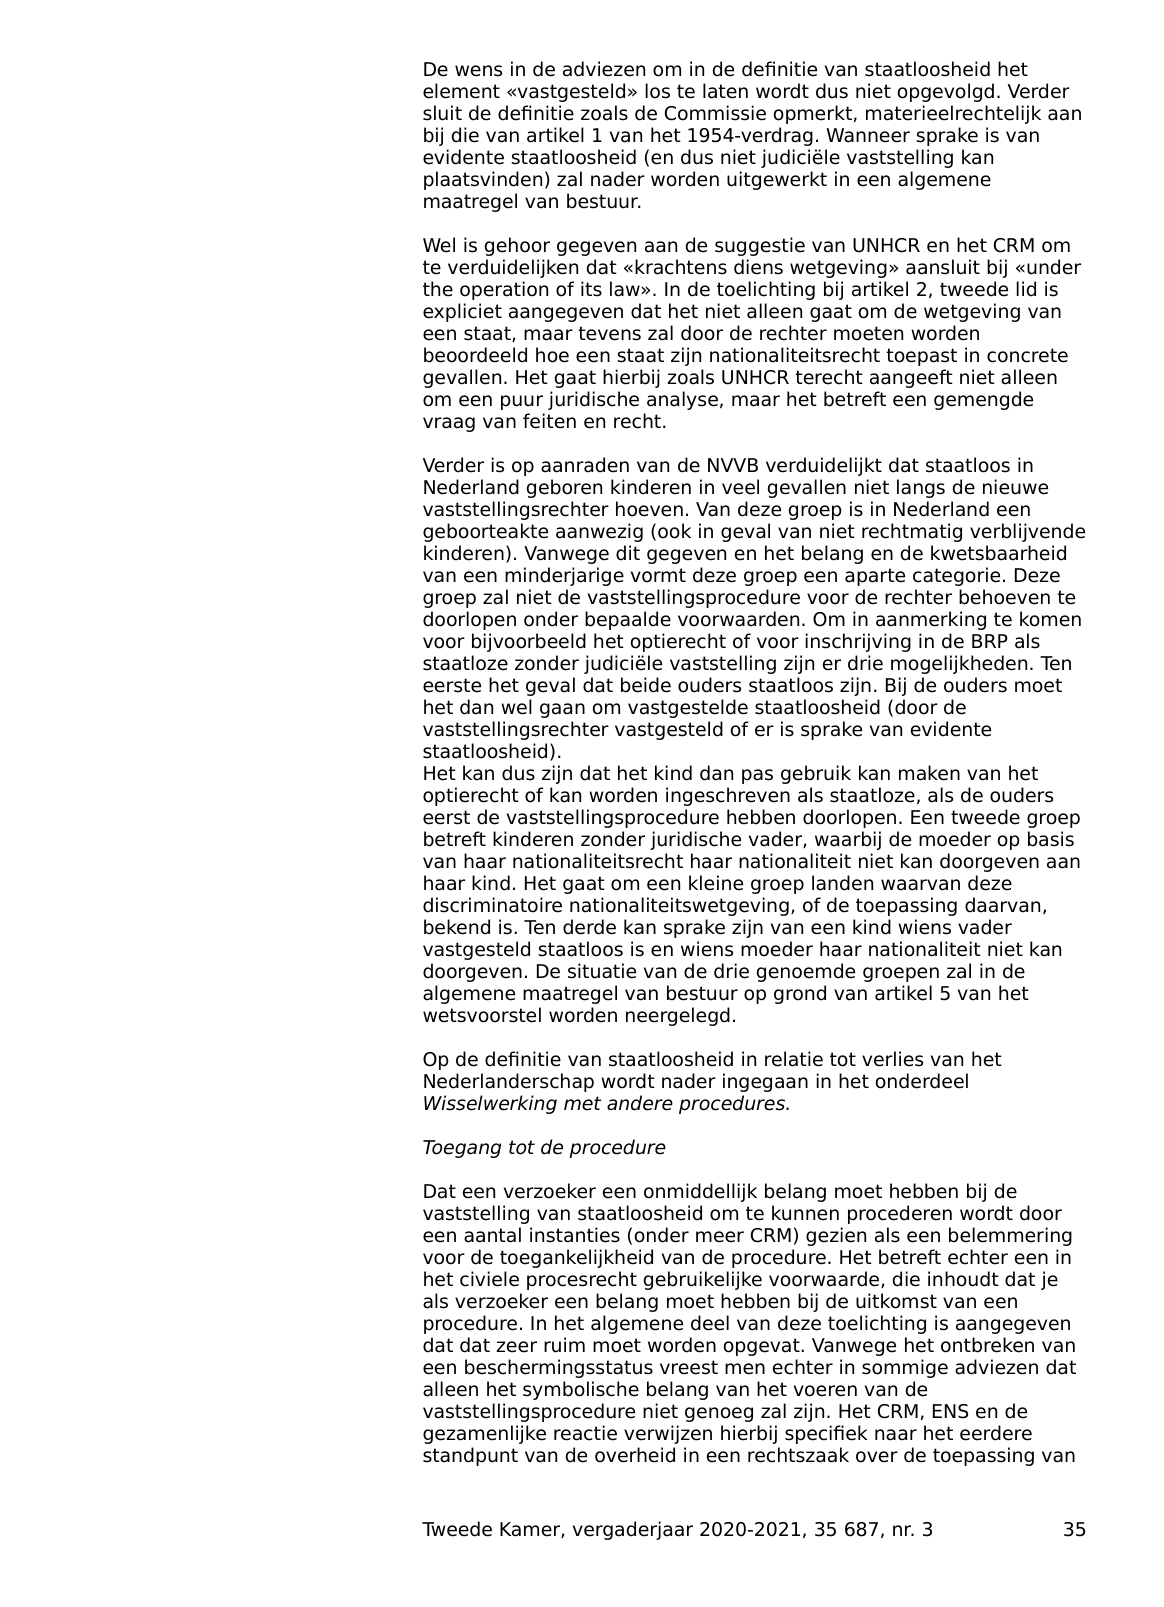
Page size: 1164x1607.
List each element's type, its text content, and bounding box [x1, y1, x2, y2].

text De wens in de adviezen om in de definitie van staatloosheid het element «vastgesteld» los te laten wordt dus niet opgevolgd. Verder sluit de definitie zoals de Commissie opmerkt, materieelrechtelijk aan bij die van artikel 1 van het 1954-verdrag. Wanneer sprake is van evidente staatloosheid (en dus niet judiciële vaststelling kan plaatsvinden) zal nader worden uitgewerkt in een algemene maatregel van bestuur. [422, 59, 1087, 213]
text Verder is op aanraden van de NVVB verduidelijkt dat staatloos in Nederland geboren kinderen in veel gevallen niet langs de nieuwe vaststellingsrechter hoeven. Van deze groep is in Nederland een geboorteakte aanwezig (ook in geval van niet rechtmatig verblijvende kinderen). Vanwege dit gegeven en het belang en de kwetsbaarheid van een minderjarige vormt deze groep een aparte categorie. Deze groep zal niet de vaststellingsprocedure voor de rechter behoeven te doorlopen onder bepaalde voorwaarden. Om in aanmerking te komen voor bijvoorbeeld het optierecht of voor inschrijving in de BRP als staatloze zonder judiciële vaststelling zijn er drie mogelijkheden. Ten eerste het geval dat beide ouders staatloos zijn. Bij de ouders moet het dan wel gaan om vastgestelde staatloosheid (door de vaststellingsrechter vastgesteld of er is sprake van evidente staatloosheid). [422, 455, 1087, 763]
text Dat een verzoeker een onmiddellijk belang moet hebben bij de vaststelling van staatloosheid om te kunnen procederen wordt door een aantal instanties (onder meer CRM) gezien als een belemmering voor de toegankelijkheid van de procedure. Het betreft echter een in het civiele procesrecht gebruikelijke voorwaarde, die inhoudt dat je als verzoeker een belang moet hebben bij de uitkomst van een procedure. In het algemene deel van deze toelichting is aangegeven dat dat zeer ruim moet worden opgevat. Vanwege het ontbreken van een beschermingsstatus vreest men echter in sommige adviezen dat alleen het symbolische belang van het voeren van de vaststellingsprocedure niet genoeg zal zijn. Het CRM, ENS en de gezamenlijke reactie verwijzen hierbij specifiek naar het eerdere standpunt van de overheid in een rechtszaak over de toepassing van [422, 1181, 1087, 1467]
text Het kan dus zijn dat het kind dan pas gebruik kan maken van het optierecht of kan worden ingeschreven als staatloze, als de ouders eerst de vaststellingsprocedure hebben doorlopen. Een tweede groep betreft kinderen zonder juridische vader, waarbij de moeder op basis van haar nationaliteitsrecht haar nationaliteit niet kan doorgeven aan haar kind. Het gaat om een kleine groep landen waarvan deze discriminatoire nationaliteitswetgeving, of de toepassing daarvan, bekend is. Ten derde kan sprake zijn van een kind wiens vader vastgesteld staatloos is en wiens moeder haar nationaliteit niet kan doorgeven. De situatie van de drie genoemde groepen zal in de algemene maatregel van bestuur op grond van artikel 5 van het wetsvoorstel worden neergelegd. [422, 763, 1087, 1027]
subtitle Toegang tot de procedure [422, 1137, 1087, 1159]
text Op de definitie van staatloosheid in relatie tot verlies van het Nederlanderschap wordt nader ingegaan in het onderdeel Wisselwerking met andere procedures. [422, 1049, 1087, 1115]
text Wel is gehoor gegeven aan de suggestie van UNHCR en het CRM om te verduidelijken dat «krachtens diens wetgeving» aansluit bij «under the operation of its law». In de toelichting bij artikel 2, tweede lid is expliciet aangegeven dat het niet alleen gaat om de wetgeving van een staat, maar tevens zal door de rechter moeten worden beoordeeld hoe een staat zijn nationaliteitsrecht toepast in concrete gevallen. Het gaat hierbij zoals UNHCR terecht aangeeft niet alleen om een puur juridische analyse, maar het betreft een gemengde vraag van feiten en recht. [422, 235, 1087, 433]
